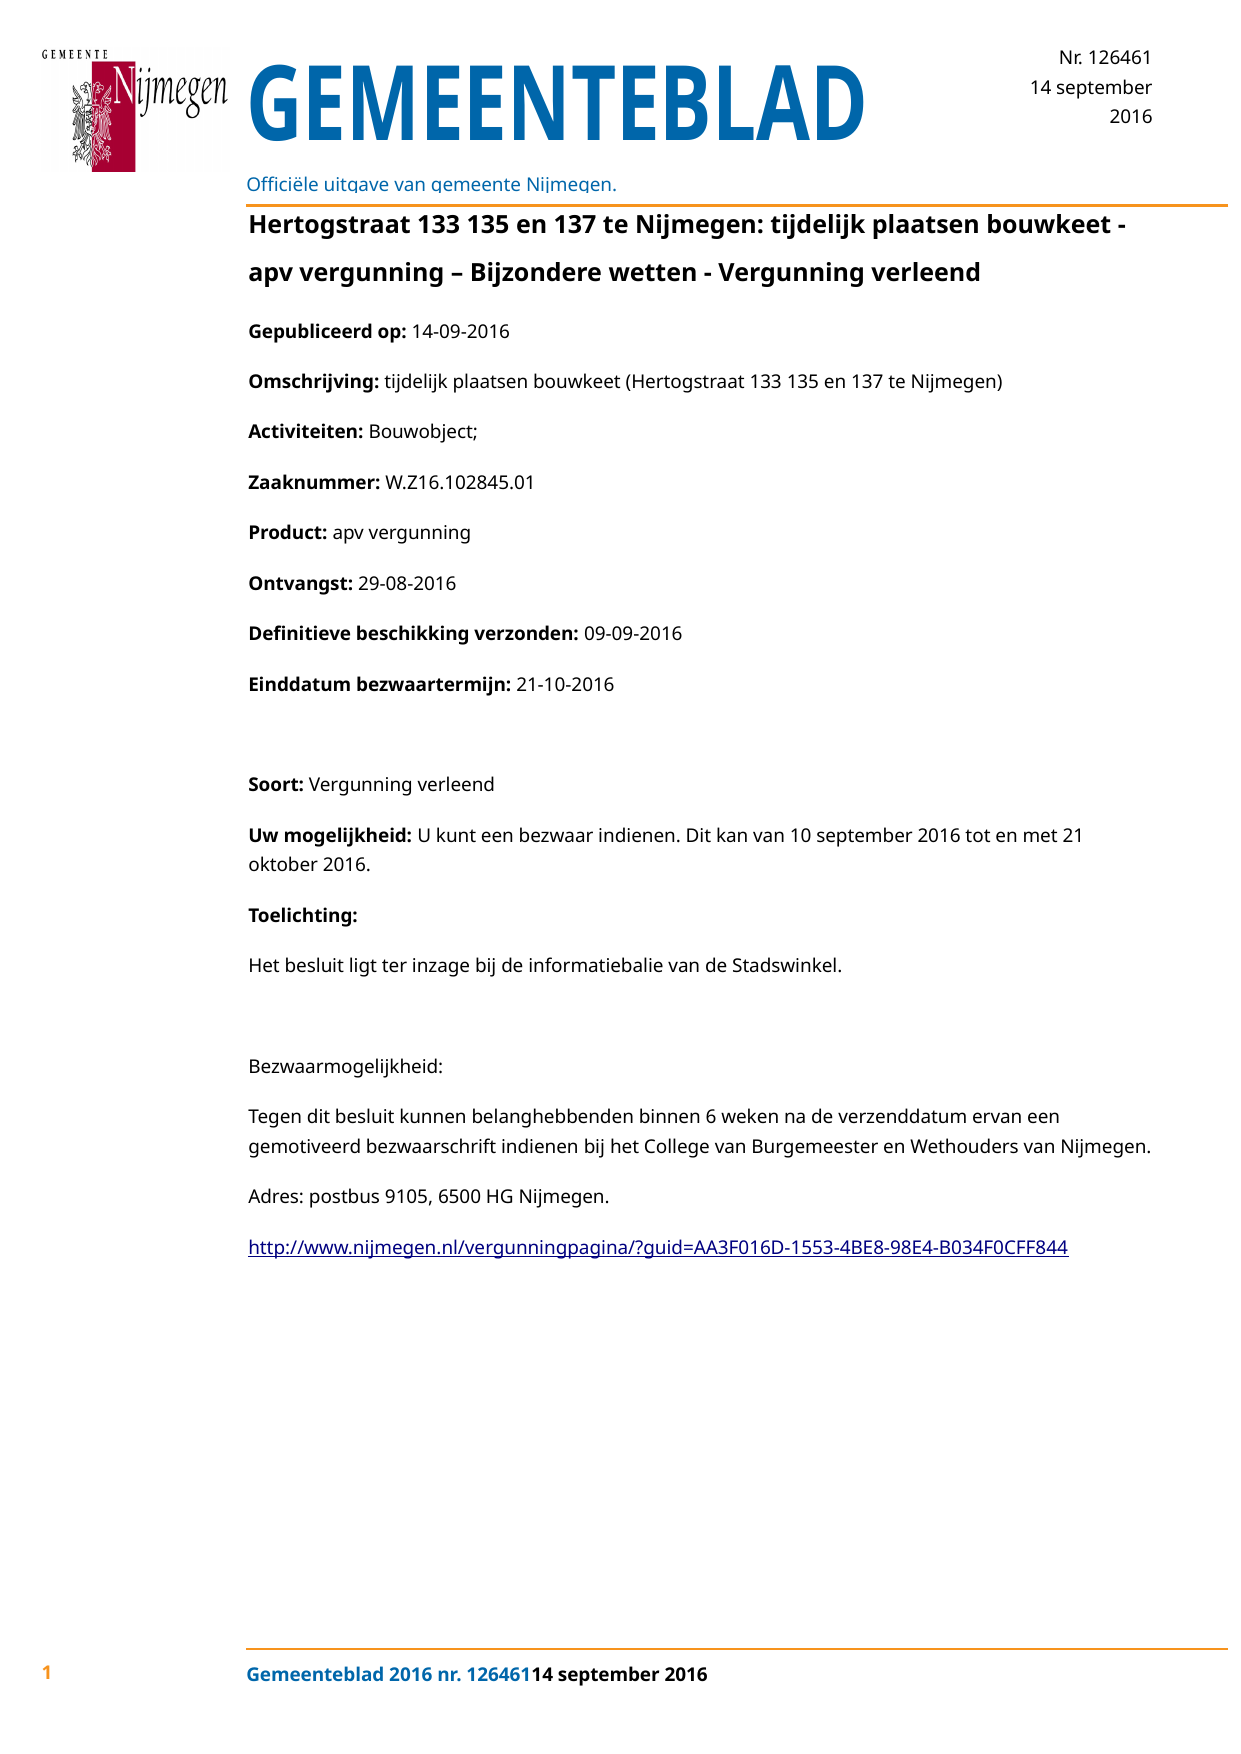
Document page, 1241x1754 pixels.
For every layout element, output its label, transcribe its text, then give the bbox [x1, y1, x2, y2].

text Toelichting: [248, 902, 1152, 928]
text Definitieve beschikking verzonden: 09-09-2016 [248, 620, 1152, 646]
text Einddatum bezwaartermijn: 21-10-2016 [248, 671, 1152, 697]
text Soort: Vergunning verleend [248, 772, 1152, 797]
picture [41, 47, 231, 172]
text Bezwaarmogelijkheid: [248, 1053, 1152, 1079]
text Uw mogelijkheid: U kunt een bezwaar indienen. Dit kan van 10 september 2016 tot en met 21 oktober 2016. [248, 822, 1152, 877]
text Hertogstraat 133 135 en 137 te Nijmegen: tijdelijk plaatsen bouwkeet - apv vergunning – Bijzondere wetten - Vergunning verleend [248, 207, 1152, 288]
text Product: apv vergunning [248, 519, 1152, 545]
text Ontvangst: 29-08-2016 [248, 570, 1152, 596]
text Gepubliceerd op: 14-09-2016 [248, 318, 1152, 344]
text Zaaknummer: W.Z16.102845.01 [248, 469, 1152, 495]
text Adres: postbus 9105, 6500 HG Nijmegen. [248, 1184, 1152, 1209]
text http://www.nijmegen.nl/vergunningpagina/?guid=AA3F016D-1553-4BE8-98E4-B034F0CFF844 [248, 1234, 1152, 1260]
text Het besluit ligt ter inzage bij de informatiebalie van de Stadswinkel. [248, 952, 1152, 978]
text Activiteiten: Bouwobject; [248, 419, 1152, 444]
text Omschrijving: tijdelijk plaatsen bouwkeet (Hertogstraat 133 135 en 137 te Nijmegen) [248, 368, 1152, 394]
text Tegen dit besluit kunnen belanghebbenden binnen 6 weken na de verzenddatum ervan een gemotiveerd bezwaarschrift indienen bij het College van Burgemeester en Wethouders van Nijmegen. [248, 1104, 1152, 1159]
